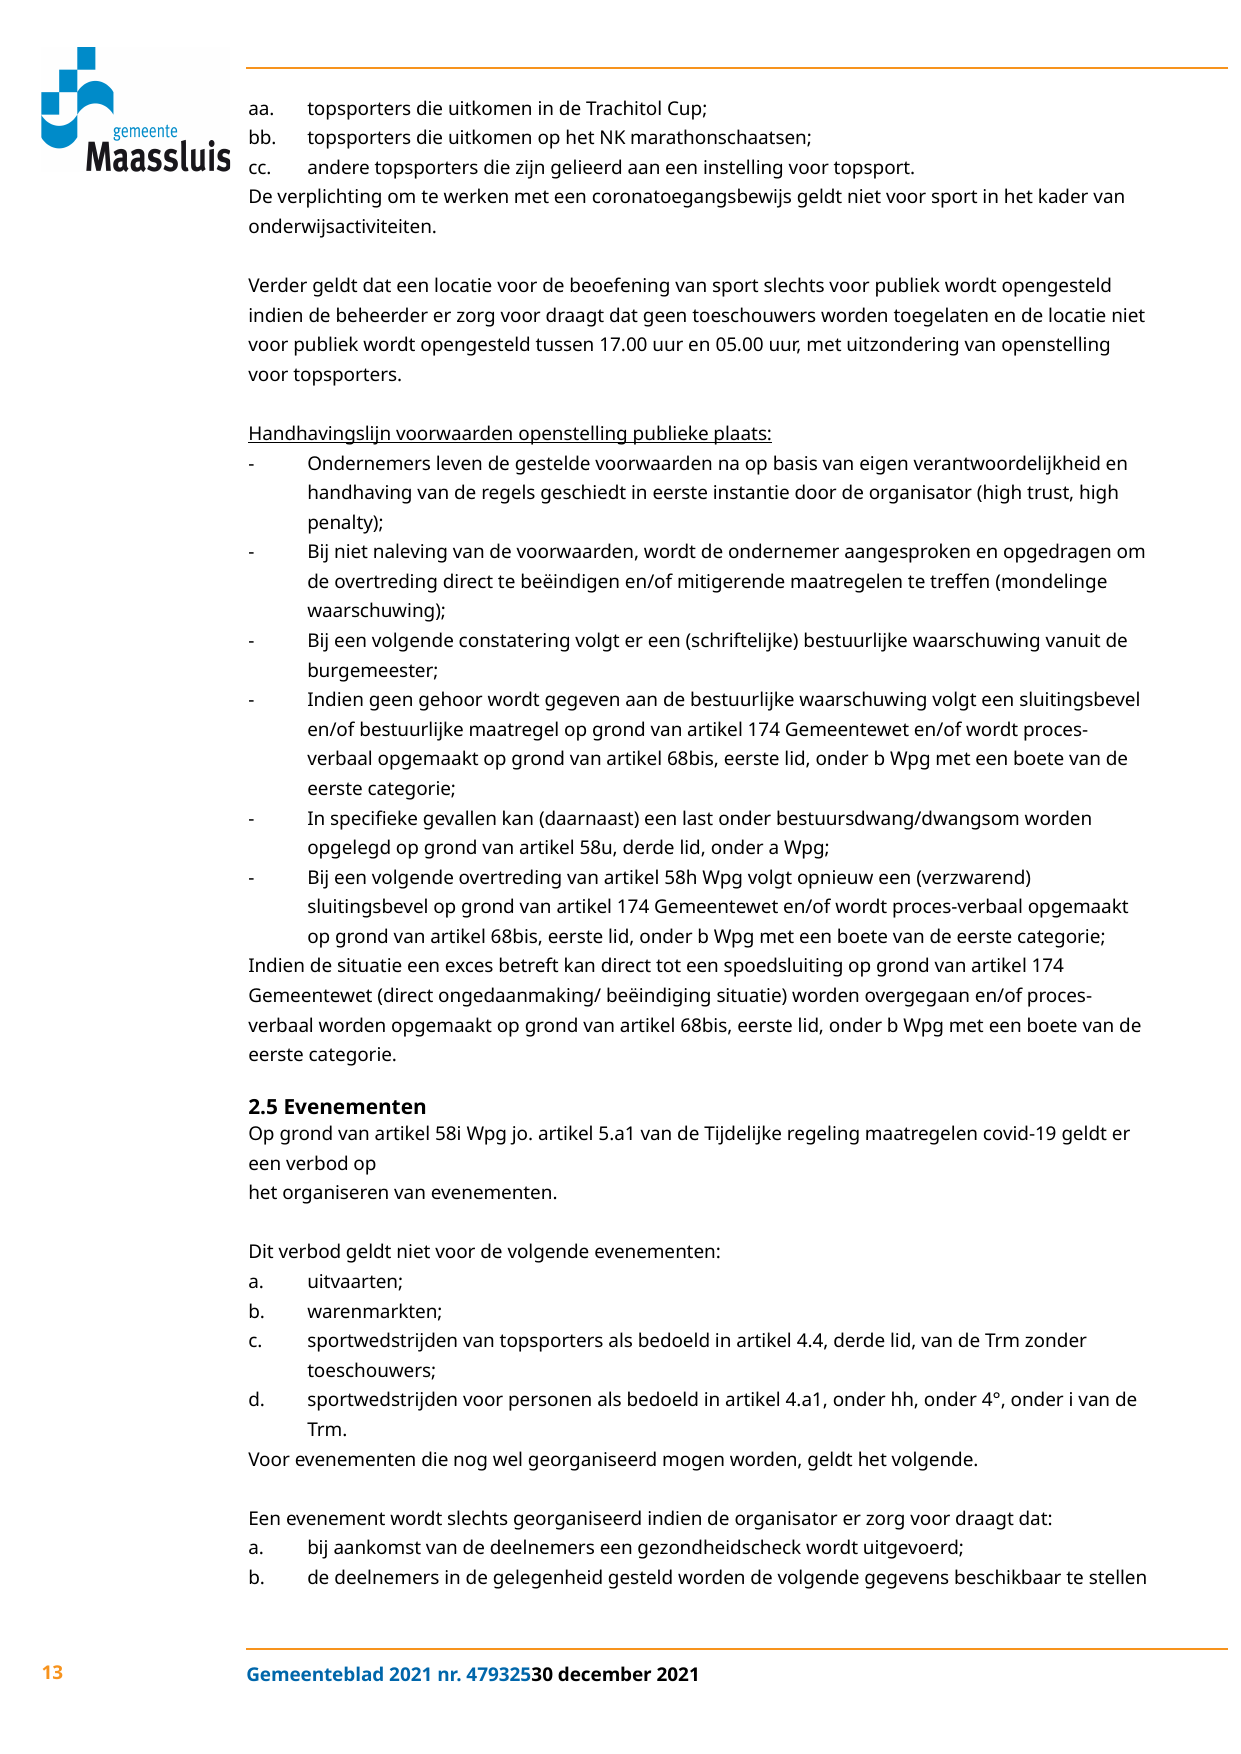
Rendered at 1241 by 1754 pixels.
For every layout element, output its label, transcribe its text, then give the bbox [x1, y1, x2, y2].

list In specifieke gevallen kan (daarnaast) een last onder bestuursdwang/dwangsom worden opgelegd op grond van artikel 58u, derde lid, onder a Wpg; [248, 805, 1152, 860]
list bij aankomst van de deelnemers een gezondheidscheck wordt uitgevoerd; [248, 1534, 1152, 1560]
list andere topsporters die zijn gelieerd aan een instelling voor topsport. [248, 154, 1152, 180]
text Handhavingslijn voorwaarden openstelling publieke plaats: [248, 420, 1152, 446]
text De verplichting om te werken met een coronatoegangsbewijs geldt niet voor sport in het kader van onderwijsactiviteiten. [248, 183, 1152, 239]
list warenmarkten; [248, 1298, 1152, 1323]
picture [41, 47, 77, 92]
list Bij een volgende constatering volgt er een (schriftelijke) bestuurlijke waarschuwing vanuit de burgemeester; [248, 627, 1152, 683]
text Dit verbod geldt niet voor de volgende evenementen: [248, 1239, 1152, 1264]
text Voor evenementen die nog wel georganiseerd mogen worden, geldt het volgende. [248, 1446, 1152, 1471]
text 2.5 Evenementen [248, 1092, 1152, 1120]
list sportwedstrijden voor personen als bedoeld in artikel 4.a1, onder hh, onder 4°, onder i van de Trm. [248, 1387, 1152, 1442]
list Indien geen gehoor wordt gegeven aan de bestuurlijke waarschuwing volgt een sluitingsbevel en/of bestuurlijke maatregel op grond van artikel 174 Gemeentewet en/of wordt proces-verbaal opgemaakt op grond van artikel 68bis, eerste lid, onder b Wpg met een boete van de eerste categorie; [248, 686, 1152, 801]
text Op grond van artikel 58i Wpg jo. artikel 5.a1 van de Tijdelijke regeling maatregelen covid-19 geldt er een verbod op [248, 1120, 1152, 1176]
list Ondernemers leven de gestelde voorwaarden na op basis van eigen verantwoordelijkheid en handhaving van de regels geschiedt in eerste instantie door de organisator (high trust, high penalty); [248, 450, 1152, 535]
text Indien de situatie een exces betreft kan direct tot een spoedsluiting op grond van artikel 174 Gemeentewet (direct ongedaanmaking/ beëindiging situatie) worden overgegaan en/of proces-verbaal worden opgemaakt op grond van artikel 68bis, eerste lid, onder b Wpg met een boete van de eerste categorie. [248, 953, 1152, 1067]
list Bij niet naleving van de voorwaarden, wordt de ondernemer aangesproken en opgedragen om de overtreding direct te beëindigen en/of mitigerende maatregelen te treffen (mondelinge waarschuwing); [248, 538, 1152, 623]
text Verder geldt dat een locatie voor de beoefening van sport slechts voor publiek wordt opengesteld indien de beheerder er zorg voor draagt dat geen toeschouwers worden toegelaten en de locatie niet voor publiek wordt opengesteld tussen 17.00 uur en 05.00 uur, met uitzondering van openstelling voor topsporters. [248, 272, 1152, 387]
list uitvaarten; [248, 1268, 1152, 1294]
text Een evenement wordt slechts georganiseerd indien de organisator er zorg voor draagt dat: [248, 1505, 1152, 1531]
list de deelnemers in de gelegenheid gesteld worden de volgende gegevens beschikbaar te stellen [248, 1564, 1152, 1590]
text het organiseren van evenementen. [248, 1179, 1152, 1205]
list sportwedstrijden van topsporters als bedoeld in artikel 4.4, derde lid, van de Trm zonder toeschouwers; [248, 1327, 1152, 1383]
picture [41, 47, 231, 172]
list topsporters die uitkomen op het NK marathonschaatsen; [248, 124, 1152, 150]
list topsporters die uitkomen in de Trachitol Cup; [248, 95, 1152, 121]
list Bij een volgende overtreding van artikel 58h Wpg volgt opnieuw een (verzwarend) sluitingsbevel op grond van artikel 174 Gemeentewet en/of wordt proces-verbaal opgemaakt op grond van artikel 68bis, eerste lid, onder b Wpg met een boete van de eerste categorie; [248, 864, 1152, 949]
